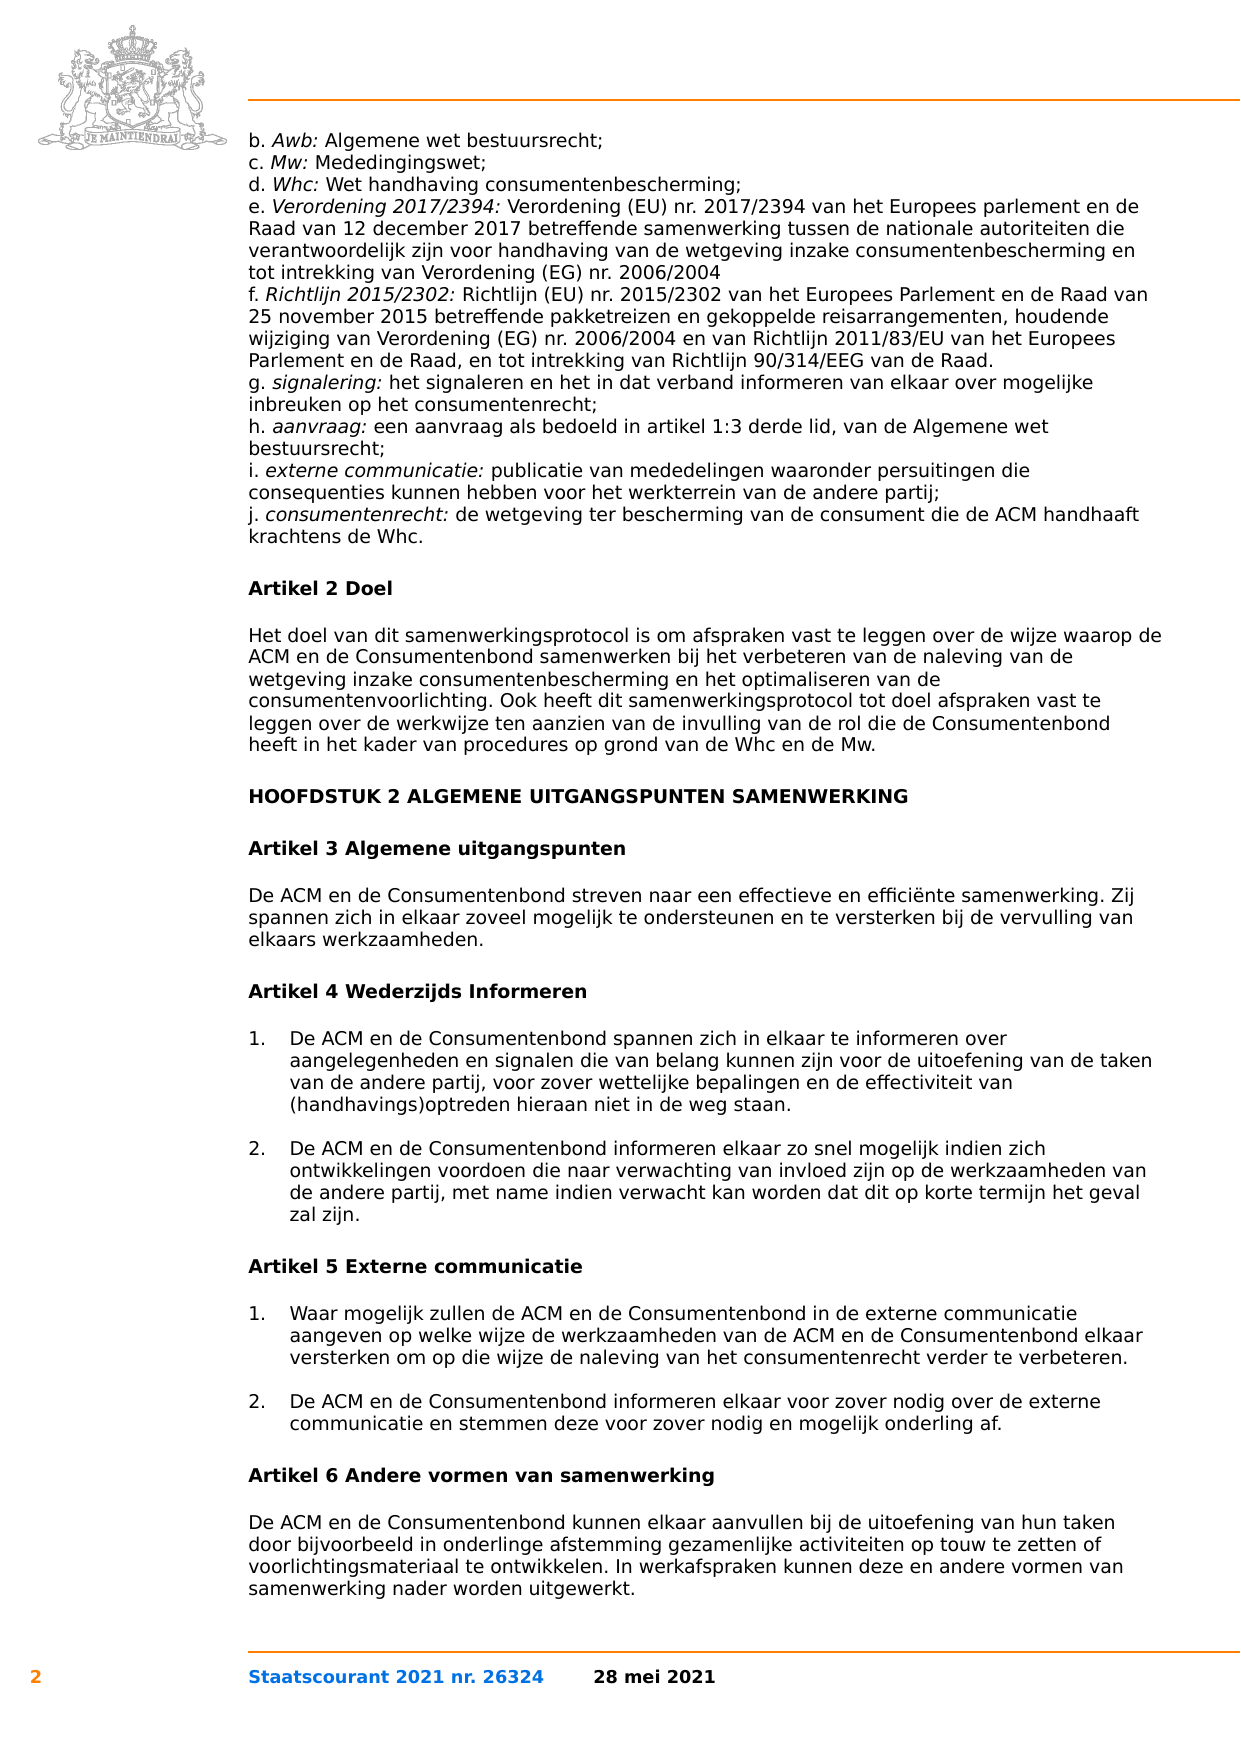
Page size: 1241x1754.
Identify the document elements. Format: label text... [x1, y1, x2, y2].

text De ACM en de Consumentenbond kunnen elkaar aanvullen bij de uitoefening van hun taken door bijvoorbeeld in onderlinge afstemming gezamenlijke activiteiten op touw te zetten of voorlichtingsmateriaal te ontwikkelen. In werkafspraken kunnen deze en andere vormen van samenwerking nader worden uitgewerkt. [248, 1512, 1163, 1599]
text 1. Waar mogelijk zullen de ACM en de Consumentenbond in de externe communicatie aangeven op welke wijze de werkzaamheden van de ACM en de Consumentenbond elkaar versterken om op die wijze de naleving van het consumentenrecht verder te verbeteren. [248, 1303, 1163, 1369]
subtitle Artikel 4 Wederzijds Informeren [248, 981, 1163, 1003]
subtitle Artikel 5 Externe communicatie [248, 1256, 1163, 1278]
text 2. De ACM en de Consumentenbond informeren elkaar voor zover nodig over de externe communicatie en stemmen deze voor zover nodig en mogelijk onderling af. [248, 1391, 1163, 1435]
subtitle Artikel 2 Doel [248, 577, 1163, 599]
text i. externe communicatie: publicatie van mededelingen waaronder persuitingen die consequenties kunnen hebben voor het werkterrein van de andere partij; [248, 459, 1163, 503]
text e. Verordening 2017/2394: Verordening (EU) nr. 2017/2394 van het Europees parlement en de Raad van 12 december 2017 betreffende samenwerking tussen de nationale autoriteiten die verantwoordelijk zijn voor handhaving van de wetgeving inzake consumentenbescherming en tot intrekking van Verordening (EG) nr. 2006/2004 [248, 196, 1163, 284]
text b. Awb: Algemene wet bestuursrecht; [248, 130, 1163, 152]
text De ACM en de Consumentenbond streven naar een effectieve en efficiënte samenwerking. Zij spannen zich in elkaar zoveel mogelijk te ondersteunen en te versterken bij de vervulling van elkaars werkzaamheden. [248, 885, 1163, 951]
text 2. De ACM en de Consumentenbond informeren elkaar zo snel mogelijk indien zich ontwikkelingen voordoen die naar verwachting van invloed zijn op de werkzaamheden van de andere partij, met name indien verwacht kan worden dat dit op korte termijn het geval zal zijn. [248, 1138, 1163, 1226]
text d. Whc: Wet handhaving consumentenbescherming; [248, 174, 1163, 196]
subtitle Artikel 3 Algemene uitgangspunten [248, 838, 1163, 860]
subtitle Artikel 6 Andere vormen van samenwerking [248, 1465, 1163, 1487]
text Het doel van dit samenwerkingsprotocol is om afspraken vast te leggen over de wijze waarop de ACM en de Consumentenbond samenwerken bij het verbeteren van de naleving van de wetgeving inzake consumentenbescherming en het optimaliseren van de consumentenvoorlichting. Ook heeft dit samenwerkingsprotocol tot doel afspraken vast te leggen over de werkwijze ten aanzien van de invulling van de rol die de Consumentenbond heeft in het kader van procedures op grond van de Whc en de Mw. [248, 624, 1163, 756]
text h. aanvraag: een aanvraag als bedoeld in artikel 1:3 derde lid, van de Algemene wet bestuursrecht; [248, 416, 1163, 459]
subtitle HOOFDSTUK 2 ALGEMENE UITGANGSPUNTEN SAMENWERKING [248, 786, 1163, 808]
text 1. De ACM en de Consumentenbond spannen zich in elkaar te informeren over aangelegenheden en signalen die van belang kunnen zijn voor de uitoefening van de taken van de andere partij, voor zover wettelijke bepalingen en de effectiviteit van (handhavings)optreden hieraan niet in de weg staan. [248, 1028, 1163, 1116]
text f. Richtlijn 2015/2302: Richtlijn (EU) nr. 2015/2302 van het Europees Parlement en de Raad van 25 november 2015 betreffende pakketreizen en gekoppelde reisarrangementen, houdende wijziging van Verordening (EG) nr. 2006/2004 en van Richtlijn 2011/83/EU van het Europees Parlement en de Raad, en tot intrekking van Richtlijn 90/314/EEG van de Raad. [248, 284, 1163, 372]
text j. consumentenrecht: de wetgeving ter bescherming van de consument die de ACM handhaaft krachtens de Whc. [248, 503, 1163, 547]
text g. signalering: het signaleren en het in dat verband informeren van elkaar over mogelijke inbreuken op het consumentenrecht; [248, 372, 1163, 416]
text c. Mw: Mededingingswet; [248, 152, 1163, 174]
picture [38, 25, 227, 150]
